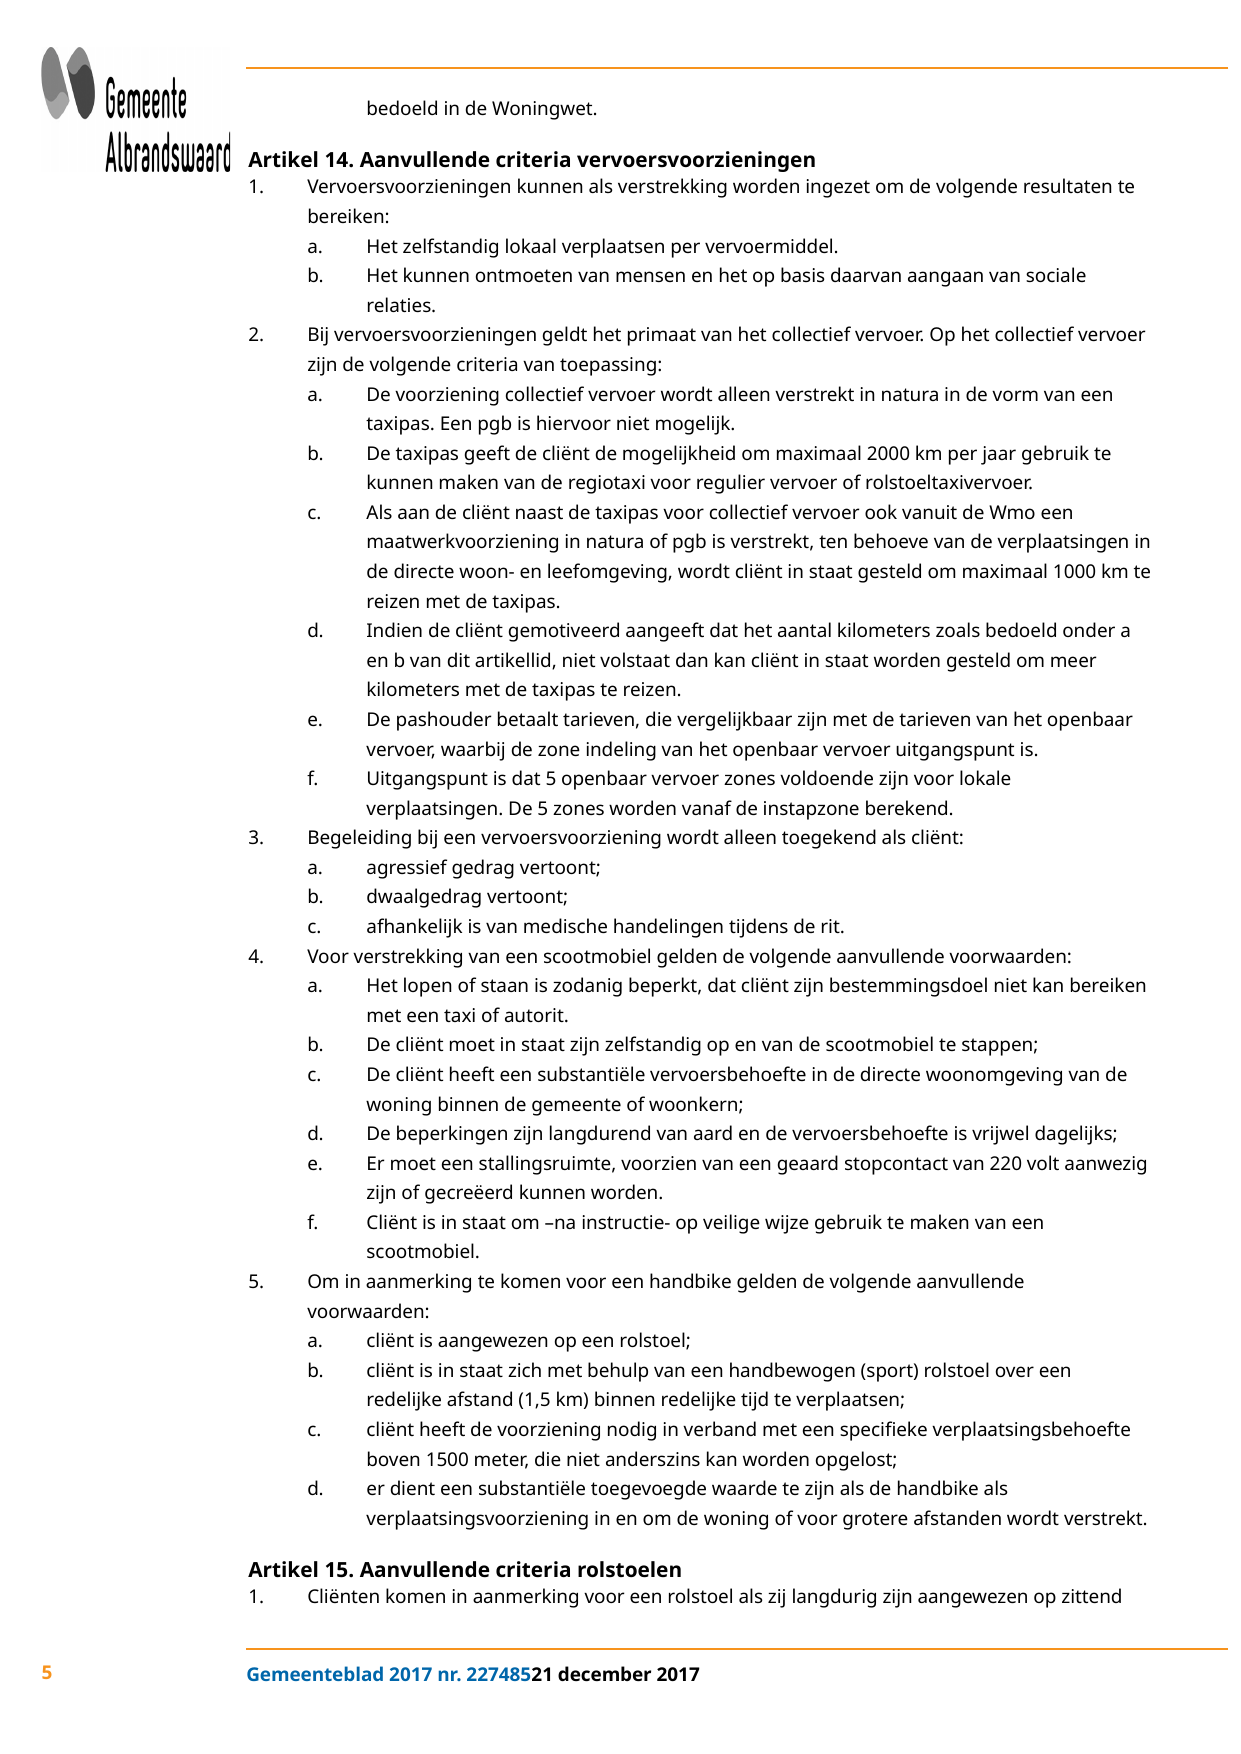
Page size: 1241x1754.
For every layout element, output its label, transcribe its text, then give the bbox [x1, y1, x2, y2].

list Cliënt is in staat om –na instructie- op veilige wijze gebruik te maken van een scootmobiel. [307, 1209, 1152, 1264]
list De beperkingen zijn langdurend van aard en de vervoersbehoefte is vrijwel dagelijks; [307, 1120, 1152, 1146]
list cliënt heeft de voorziening nodig in verband met een specifieke verplaatsingsbehoefte boven 1500 meter, die niet anderszins kan worden opgelost; [307, 1416, 1152, 1471]
list dwaalgedrag vertoont; [307, 884, 1152, 909]
list De cliënt heeft een substantiële vervoersbehoefte in de directe woonomgeving van de woning binnen de gemeente of woonkern; [307, 1061, 1152, 1116]
text Artikel 15. Aanvullende criteria rolstoelen [248, 1555, 1152, 1584]
list Het kunnen ontmoeten van mensen en het op basis daarvan aangaan van sociale relaties. [307, 262, 1152, 318]
list Indien de cliënt gemotiveerd aangeeft dat het aantal kilometers zoals bedoeld onder a en b van dit artikellid, niet volstaat dan kan cliënt in staat worden gesteld om meer kilometers met de taxipas te reizen. [307, 617, 1152, 702]
list Als aan de cliënt naast de taxipas voor collectief vervoer ook vanuit de Wmo een maatwerkvoorziening in natura of pgb is verstrekt, ten behoeve van de verplaatsingen in de directe woon- en leefomgeving, wordt cliënt in staat gesteld om maximaal 1000 km te reizen met de taxipas. [307, 499, 1152, 613]
list Voor verstrekking van een scootmobiel gelden de volgende aanvullende voorwaarden: [248, 943, 1152, 968]
list Uitgangspunt is dat 5 openbaar vervoer zones voldoende zijn voor lokale verplaatsingen. De 5 zones worden vanaf de instapzone berekend. [307, 765, 1152, 821]
list cliënt is aangewezen op een rolstoel; [307, 1327, 1152, 1353]
list Het zelfstandig lokaal verplaatsen per vervoermiddel. [307, 233, 1152, 258]
list afhankelijk is van medische handelingen tijdens de rit. [307, 913, 1152, 939]
list De taxipas geeft de cliënt de mogelijkheid om maximaal 2000 km per jaar gebruik te kunnen maken van de regiotaxi voor regulier vervoer of rolstoeltaxivervoer. [307, 440, 1152, 495]
list Er moet een stallingsruimte, voorzien van een geaard stopcontact van 220 volt aanwezig zijn of gecreëerd kunnen worden. [307, 1150, 1152, 1205]
list De cliënt moet in staat zijn zelfstandig op en van de scootmobiel te stappen; [307, 1032, 1152, 1057]
list Cliënten komen in aanmerking voor een rolstoel als zij langdurig zijn aangewezen op zittend [248, 1584, 1152, 1609]
list cliënt is in staat zich met behulp van een handbewogen (sport) rolstoel over een redelijke afstand (1,5 km) binnen redelijke tijd te verplaatsen; [307, 1357, 1152, 1412]
list De pashouder betaalt tarieven, die vergelijkbaar zijn met de tarieven van het openbaar vervoer, waarbij de zone indeling van het openbaar vervoer uitgangspunt is. [307, 706, 1152, 761]
list Om in aanmerking te komen voor een handbike gelden de volgende aanvullende voorwaarden: [248, 1268, 1152, 1323]
list er dient een substantiële toegevoegde waarde te zijn als de handbike als verplaatsingsvoorziening in en om de woning of voor grotere afstanden wordt verstrekt. [307, 1475, 1152, 1531]
list bedoeld in de Woningwet. [307, 95, 1152, 121]
text Artikel 14. Aanvullende criteria vervoersvoorzieningen [248, 145, 1152, 174]
list De voorziening collectief vervoer wordt alleen verstrekt in natura in de vorm van een taxipas. Een pgb is hiervoor niet mogelijk. [307, 381, 1152, 436]
list Bij vervoersvoorzieningen geldt het primaat van het collectief vervoer. Op het collectief vervoer zijn de volgende criteria van toepassing: [248, 322, 1152, 377]
list Vervoersvoorzieningen kunnen als verstrekking worden ingezet om de volgende resultaten te bereiken: [248, 174, 1152, 229]
list agressief gedrag vertoont; [307, 854, 1152, 880]
list Het lopen of staan is zodanig beperkt, dat cliënt zijn bestemmingsdoel niet kan bereiken met een taxi of autorit. [307, 972, 1152, 1028]
list Begeleiding bij een vervoersvoorziening wordt alleen toegekend als cliënt: [248, 824, 1152, 850]
picture [41, 47, 231, 172]
